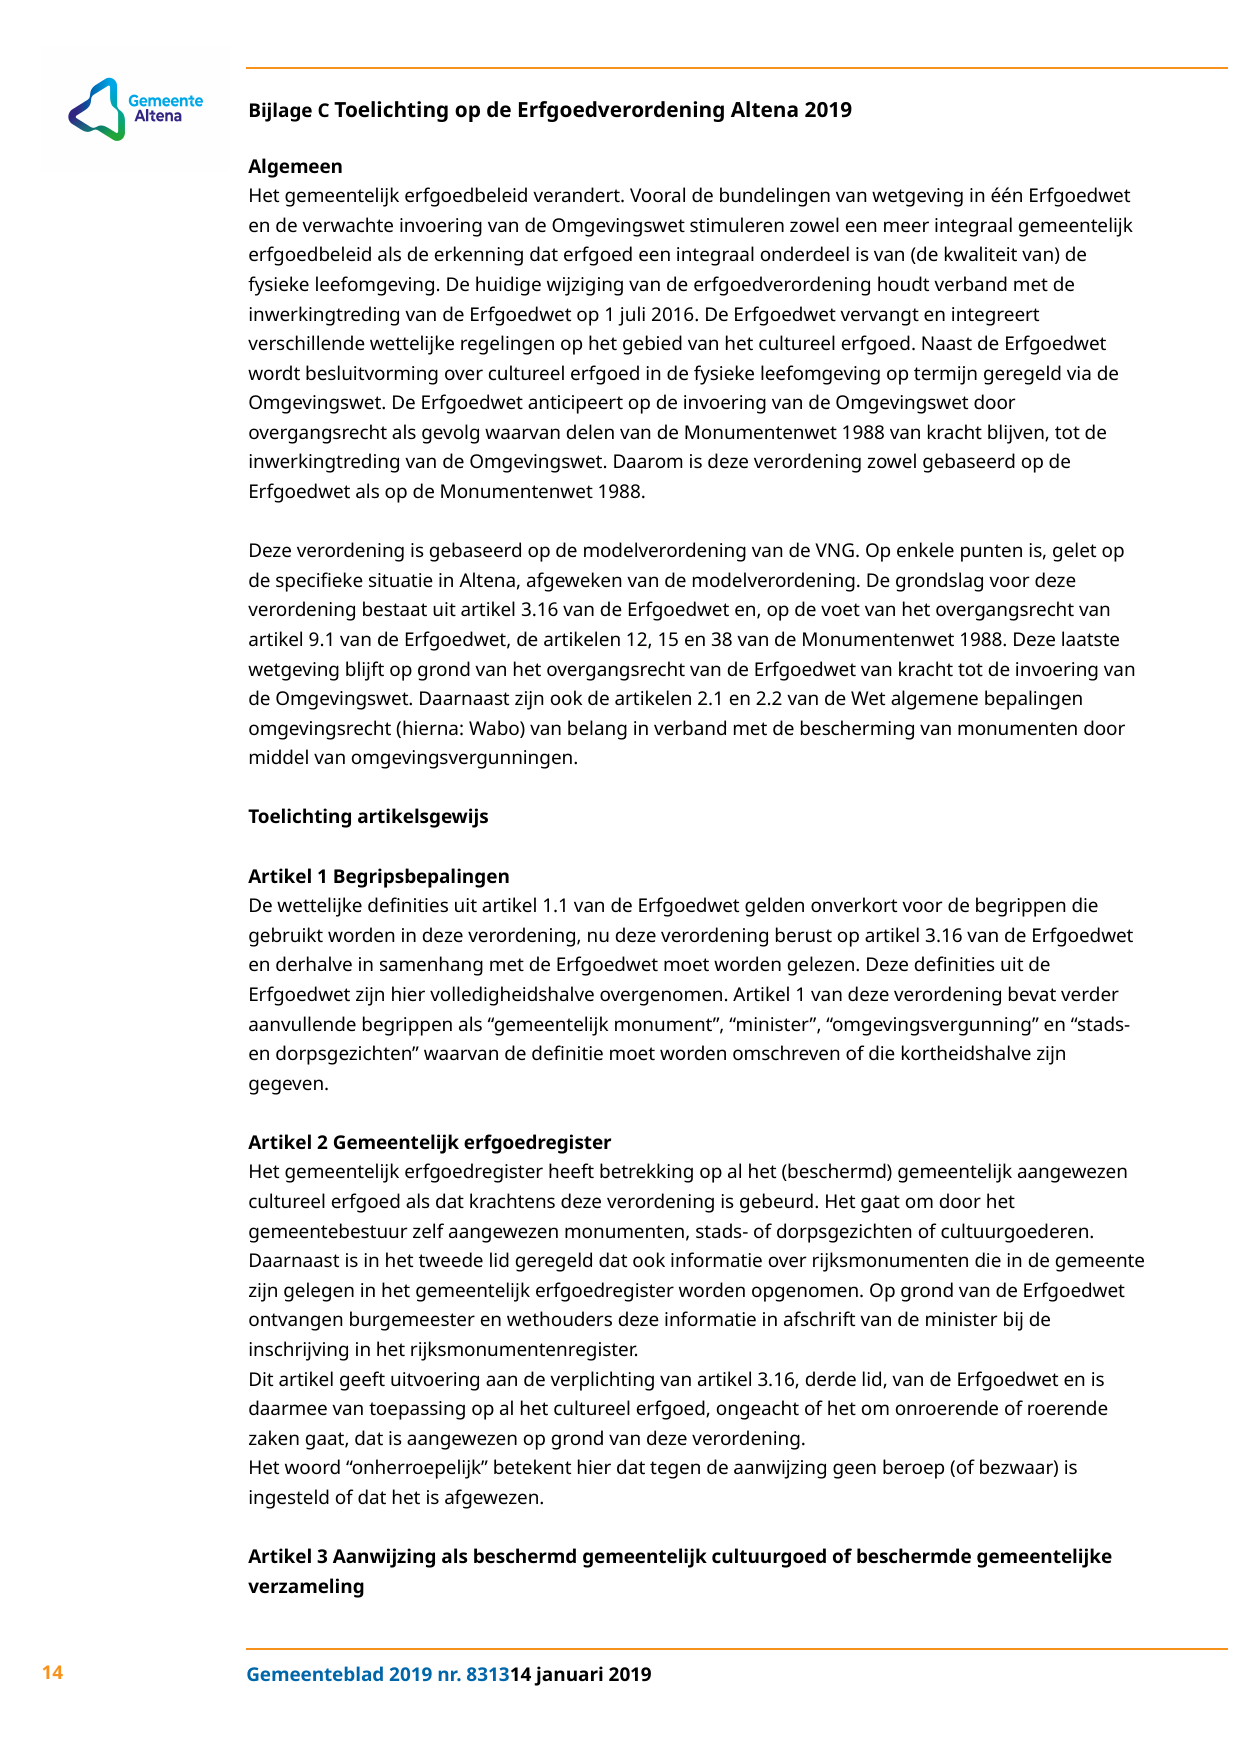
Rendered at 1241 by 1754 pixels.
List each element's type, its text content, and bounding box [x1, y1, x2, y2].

text Toelichting artikelsgewijs [248, 804, 1152, 829]
picture [41, 47, 231, 172]
text Deze verordening is gebaseerd op de modelverordening van de VNG. Op enkele punten is, gelet op de specifieke situatie in Altena, afgeweken van de modelverordening. De grondslag voor deze verordening bestaat uit artikel 3.16 van de Erfgoedwet en, op de voet van het overgangsrecht van artikel 9.1 van de Erfgoedwet, de artikelen 12, 15 en 38 van de Monumentenwet 1988. Deze laatste wetgeving blijft op grond van het overgangsrecht van de Erfgoedwet van kracht tot de invoering van de Omgevingswet. Daarnaast zijn ook de artikelen 2.1 en 2.2 van de Wet algemene bepalingen omgevingsrecht (hierna: Wabo) van belang in verband met de bescherming van monumenten door middel van omgevingsvergunningen. [248, 537, 1152, 770]
text Algemeen [248, 153, 1152, 179]
text Het gemeentelijk erfgoedregister heeft betrekking op al het (beschermd) gemeentelijk aangewezen cultureel erfgoed als dat krachtens deze verordening is gebeurd. Het gaat om door het gemeentebestuur zelf aangewezen monumenten, stads- of dorpsgezichten of cultuurgoederen. [248, 1159, 1152, 1244]
text Artikel 3 Aanwijzing als beschermd gemeentelijk cultuurgoed of beschermde gemeentelijke verzameling [248, 1543, 1152, 1599]
text Het woord “onherroepelijk” betekent hier dat tegen de aanwijzing geen beroep (of bezwaar) is ingesteld of dat het is afgewezen. [248, 1454, 1152, 1510]
text Artikel 1 Begripsbepalingen [248, 863, 1152, 889]
text Dit artikel geeft uitvoering aan de verplichting van artikel 3.16, derde lid, van de Erfgoedwet en is daarmee van toepassing op al het cultureel erfgoed, ongeacht of het om onroerende of roerende zaken gaat, dat is aangewezen op grond van deze verordening. [248, 1366, 1152, 1451]
text Het gemeentelijk erfgoedbeleid verandert. Vooral de bundelingen van wetgeving in één Erfgoedwet en de verwachte invoering van de Omgevingswet stimuleren zowel een meer integraal gemeentelijk erfgoedbeleid als de erkenning dat erfgoed een integraal onderdeel is van (de kwaliteit van) de fysieke leefomgeving. De huidige wijziging van de erfgoedverordening houdt verband met de inwerkingtreding van de Erfgoedwet op 1 juli 2016. De Erfgoedwet vervangt en integreert verschillende wettelijke regelingen op het gebied van het cultureel erfgoed. Naast de Erfgoedwet wordt besluitvorming over cultureel erfgoed in de fysieke leefomgeving op termijn geregeld via de Omgevingswet. De Erfgoedwet anticipeert op de invoering van de Omgevingswet door overgangsrecht als gevolg waarvan delen van de Monumentenwet 1988 van kracht blijven, tot de inwerkingtreding van de Omgevingswet. Daarom is deze verordening zowel gebaseerd op de Erfgoedwet als op de Monumentenwet 1988. [248, 182, 1152, 504]
text Artikel 2 Gemeentelijk erfgoedregister [248, 1129, 1152, 1155]
text Bijlage C Toelichting op de Erfgoedverordening Altena 2019 [248, 95, 1152, 123]
text Daarnaast is in het tweede lid geregeld dat ook informatie over rijksmonumenten die in de gemeente zijn gelegen in het gemeentelijk erfgoedregister worden opgenomen. Op grond van de Erfgoedwet ontvangen burgemeester en wethouders deze informatie in afschrift van de minister bij de inschrijving in het rijksmonumentenregister. [248, 1247, 1152, 1362]
text De wettelijke definities uit artikel 1.1 van de Erfgoedwet gelden onverkort voor de begrippen die gebruikt worden in deze verordening, nu deze verordening berust op artikel 3.16 van de Erfgoedwet en derhalve in samenhang met de Erfgoedwet moet worden gelezen. Deze definities uit de Erfgoedwet zijn hier volledigheidshalve overgenomen. Artikel 1 van deze verordening bevat verder aanvullende begrippen als “gemeentelijk monument”, “minister”, “omgevingsvergunning” en “stads- en dorpsgezichten” waarvan de definitie moet worden omschreven of die kortheidshalve zijn gegeven. [248, 892, 1152, 1096]
